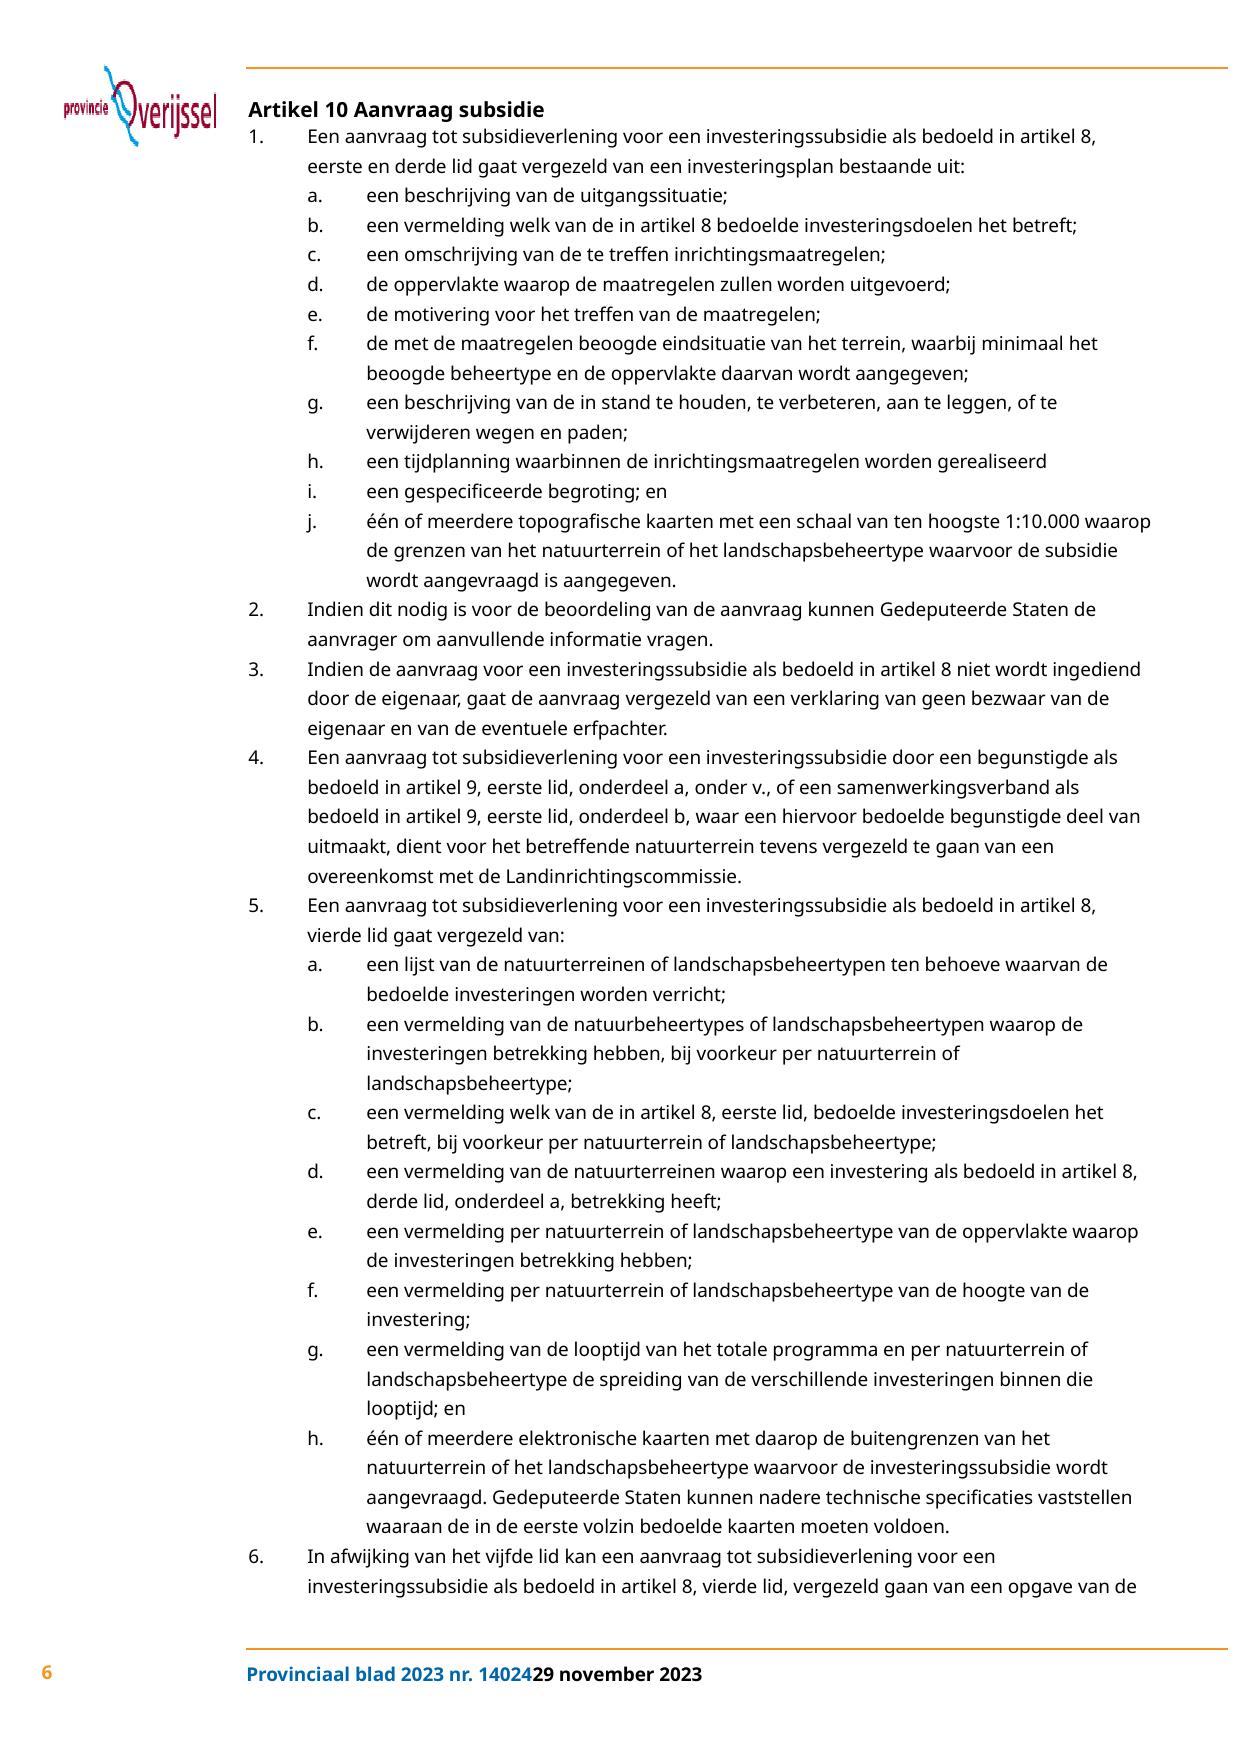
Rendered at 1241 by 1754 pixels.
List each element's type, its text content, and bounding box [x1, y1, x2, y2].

list Een aanvraag tot subsidieverlening voor een investeringssubsidie door een begunstigde als bedoeld in artikel 9, eerste lid, onderdeel a, onder v., of een samenwerkingsverband als bedoeld in artikel 9, eerste lid, onderdeel b, waar een hiervoor bedoelde begunstigde deel van uitmaakt, dient voor het betreffende natuurterrein tevens vergezeld te gaan van een overeenkomst met de Landinrichtingscommissie. [248, 744, 1152, 888]
list een gespecificeerde begroting; en [307, 478, 1152, 504]
list een beschrijving van de in stand te houden, te verbeteren, aan te leggen, of te verwijderen wegen en paden; [307, 389, 1152, 445]
list In afwijking van het vijfde lid kan een aanvraag tot subsidieverlening voor een investeringssubsidie als bedoeld in artikel 8, vierde lid, vergezeld gaan van een opgave van de [248, 1543, 1152, 1598]
list een vermelding welk van de in artikel 8 bedoelde investeringsdoelen het betreft; [307, 212, 1152, 238]
picture [41, 47, 231, 172]
list de motivering voor het treffen van de maatregelen; [307, 301, 1152, 326]
list Indien de aanvraag voor een investeringssubsidie als bedoeld in artikel 8 niet wordt ingediend door de eigenaar, gaat de aanvraag vergezeld van een verklaring van geen bezwaar van de eigenaar en van de eventuele erfpachter. [248, 656, 1152, 741]
text Artikel 10 Aanvraag subsidie [248, 95, 1152, 123]
list een vermelding per natuurterrein of landschapsbeheertype van de hoogte van de investering; [307, 1277, 1152, 1332]
list een vermelding van de looptijd van het totale programma en per natuurterrein of landschapsbeheertype de spreiding van de verschillende investeringen binnen die looptijd; en [307, 1336, 1152, 1421]
list één of meerdere topografische kaarten met een schaal van ten hoogste 1:10.000 waarop de grenzen van het natuurterrein of het landschapsbeheertype waarvoor de subsidie wordt aangevraagd is aangegeven. [307, 508, 1152, 593]
list Indien dit nodig is voor de beoordeling van de aanvraag kunnen Gedeputeerde Staten de aanvrager om aanvullende informatie vragen. [248, 597, 1152, 652]
list een vermelding van de natuurbeheertypes of landschapsbeheertypen waarop de investeringen betrekking hebben, bij voorkeur per natuurterrein of landschapsbeheertype; [307, 1011, 1152, 1096]
list Een aanvraag tot subsidieverlening voor een investeringssubsidie als bedoeld in artikel 8, eerste en derde lid gaat vergezeld van een investeringsplan bestaande uit: [248, 123, 1152, 178]
list een vermelding van de natuurterreinen waarop een investering als bedoeld in artikel 8, derde lid, onderdeel a, betrekking heeft; [307, 1159, 1152, 1214]
list een omschrijving van de te treffen inrichtingsmaatregelen; [307, 242, 1152, 267]
list de met de maatregelen beoogde eindsituatie van het terrein, waarbij minimaal het beoogde beheertype en de oppervlakte daarvan wordt aangegeven; [307, 330, 1152, 386]
list een vermelding per natuurterrein of landschapsbeheertype van de oppervlakte waarop de investeringen betrekking hebben; [307, 1218, 1152, 1273]
list de oppervlakte waarop de maatregelen zullen worden uitgevoerd; [307, 271, 1152, 297]
list Een aanvraag tot subsidieverlening voor een investeringssubsidie als bedoeld in artikel 8, vierde lid gaat vergezeld van: [248, 892, 1152, 948]
list een lijst van de natuurterreinen of landschapsbeheertypen ten behoeve waarvan de bedoelde investeringen worden verricht; [307, 952, 1152, 1007]
list een vermelding welk van de in artikel 8, eerste lid, bedoelde investeringsdoelen het betreft, bij voorkeur per natuurterrein of landschapsbeheertype; [307, 1099, 1152, 1155]
list een tijdplanning waarbinnen de inrichtingsmaatregelen worden gerealiseerd [307, 449, 1152, 474]
list een beschrijving van de uitgangssituatie; [307, 182, 1152, 208]
list één of meerdere elektronische kaarten met daarop de buitengrenzen van het natuurterrein of het landschapsbeheertype waarvoor de investeringssubsidie wordt aangevraagd. Gedeputeerde Staten kunnen nadere technische specificaties vaststellen waaraan de in de eerste volzin bedoelde kaarten moeten voldoen. [307, 1425, 1152, 1539]
